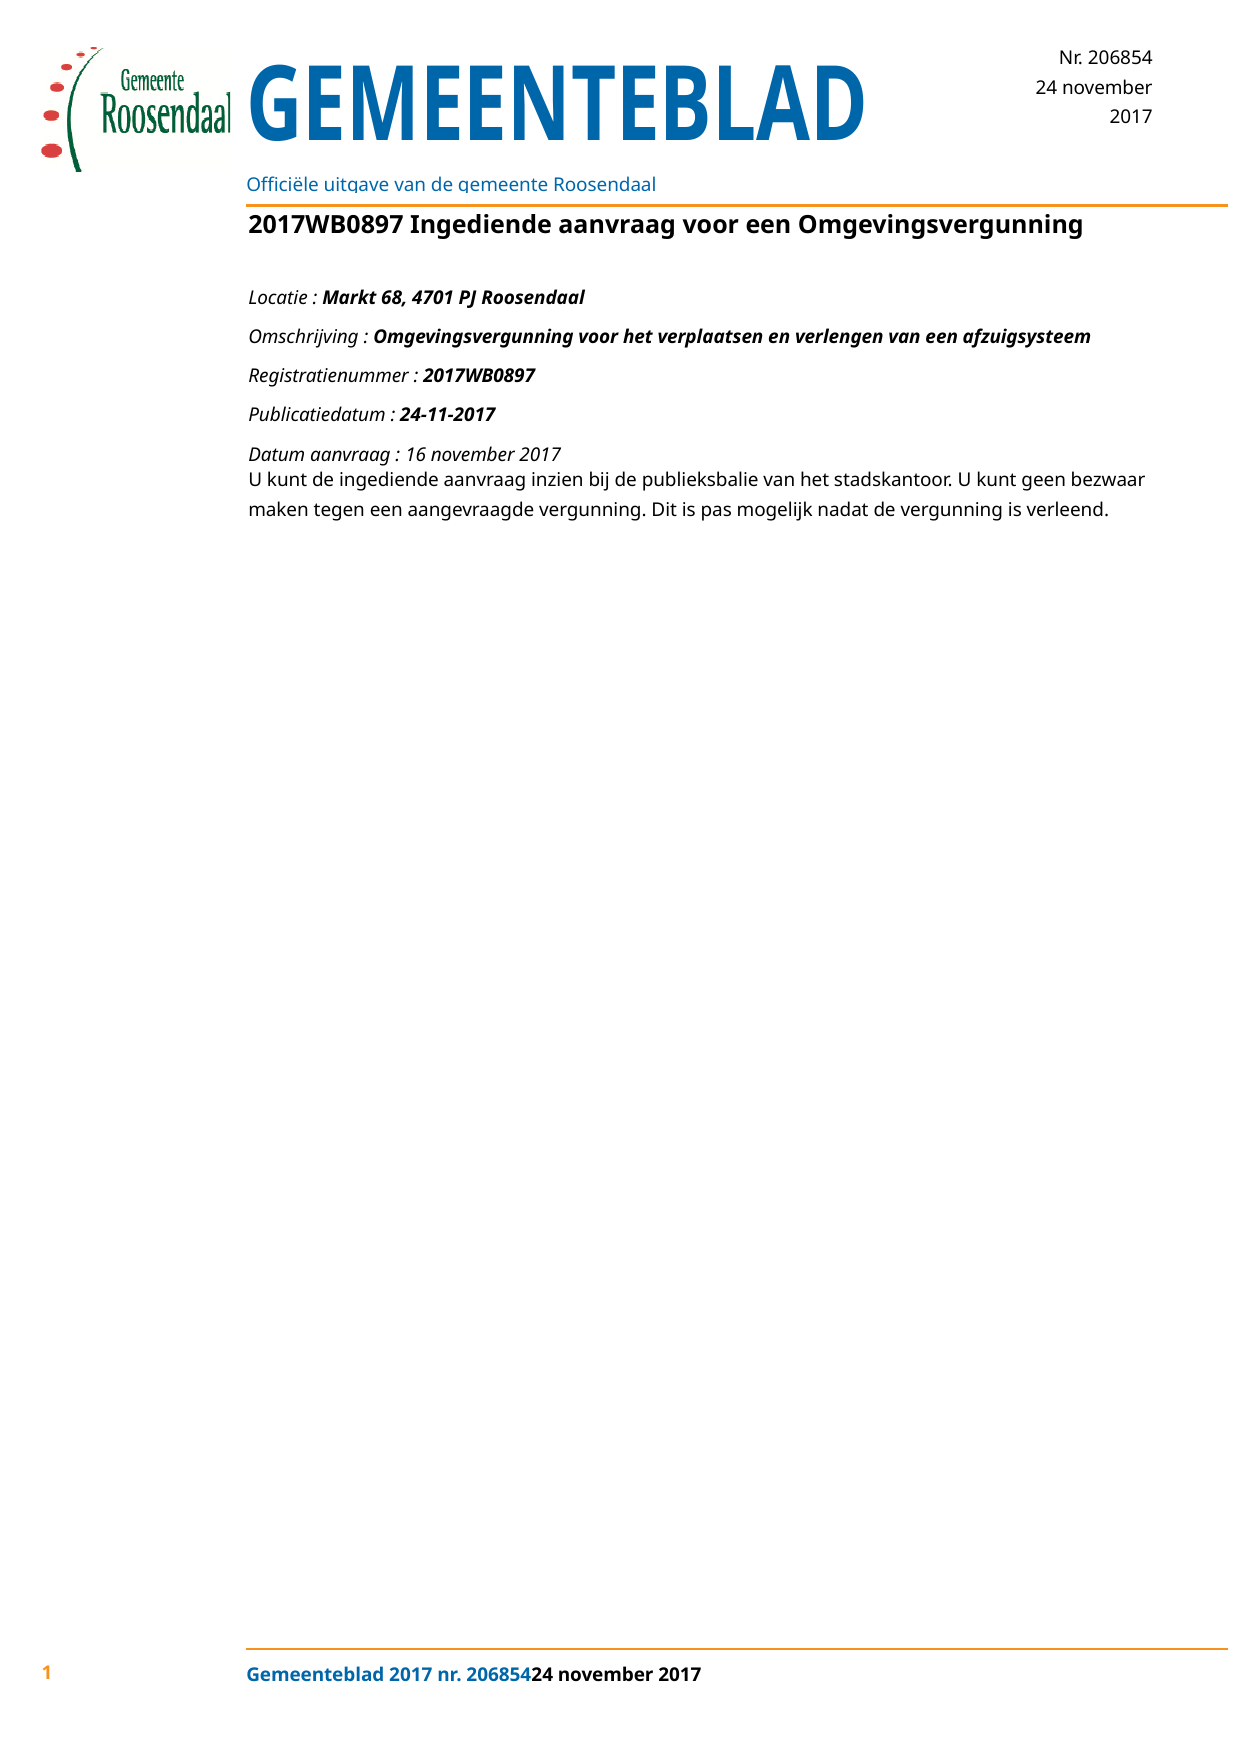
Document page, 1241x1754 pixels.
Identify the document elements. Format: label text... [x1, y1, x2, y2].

picture [41, 47, 231, 172]
text U kunt de ingediende aanvraag inzien bij de publieksbalie van het stadskantoor. U kunt geen bezwaar maken tegen een aangevraagde vergunning. Dit is pas mogelijk nadat de vergunning is verleend. [248, 467, 1152, 522]
text Locatie : Markt 68, 4701 PJ Roosendaal [248, 284, 1152, 309]
text Omschrijving : Omgevingsvergunning voor het verplaatsen en verlengen van een afzuigsysteem [248, 323, 1152, 349]
text 2017WB0897 Ingediende aanvraag voor een Omgevingsvergunning [248, 207, 1152, 241]
text Datum aanvraag : 16 november 2017 [248, 441, 1152, 467]
text Registratienummer : 2017WB0897 [248, 362, 1152, 388]
text Publicatiedatum : 24-11-2017 [248, 402, 1152, 427]
